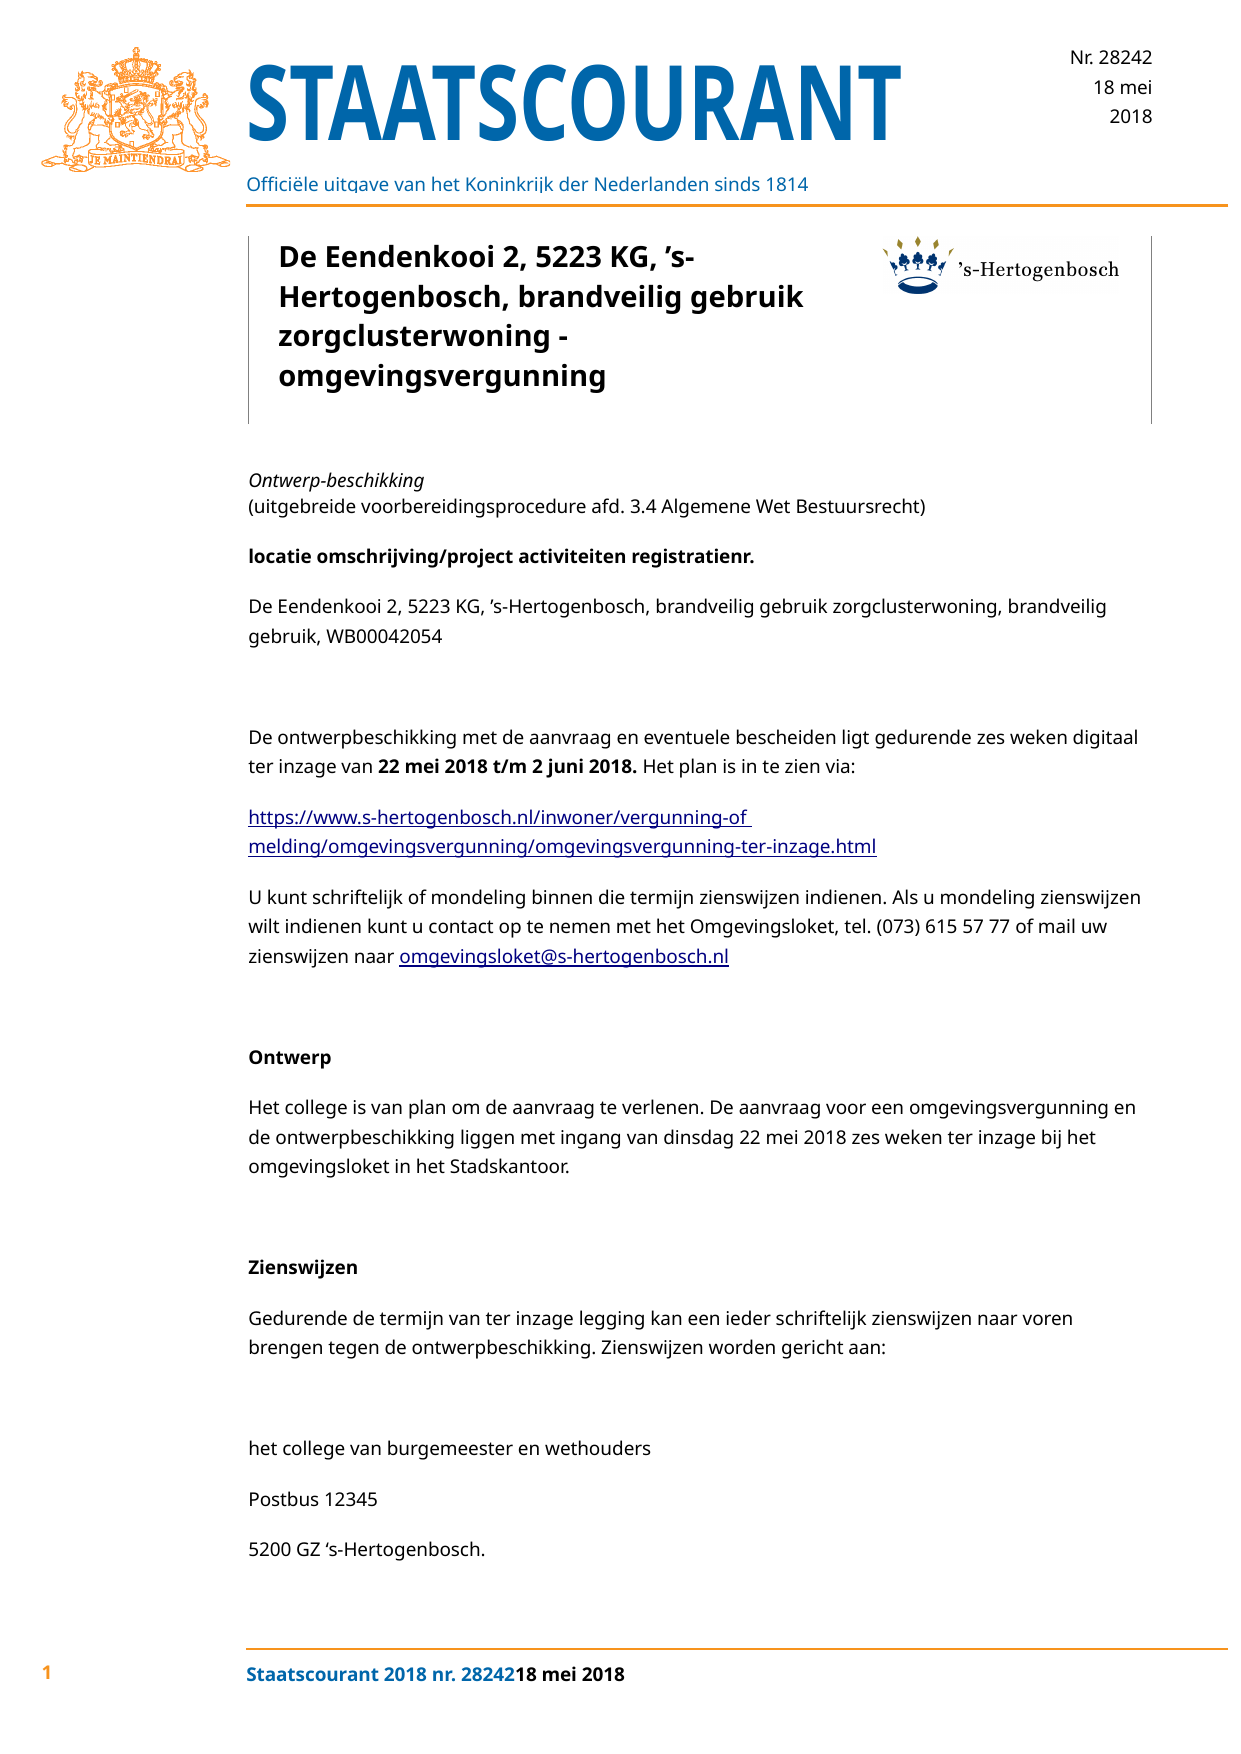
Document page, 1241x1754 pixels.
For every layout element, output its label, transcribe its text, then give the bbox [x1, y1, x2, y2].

text Gedurende de termijn van ter inzage legging kan een ieder schriftelijk zienswijzen naar voren brengen tegen de ontwerpbeschikking. Zienswijzen worden gericht aan: [248, 1305, 1152, 1360]
table_header De Eendenkooi 2, 5223 KG, ’s-Hertogenbosch, brandveilig gebruik zorgclusterwoning - omgevingsvergunning [249, 236, 850, 424]
text Ontwerp [248, 1044, 1152, 1070]
text Ontwerp-beschikking [248, 467, 1152, 493]
picture [882, 236, 1119, 294]
table_header [850, 236, 882, 293]
text Zienswijzen [248, 1254, 1152, 1280]
text De Eendenkooi 2, 5223 KG, ’s-Hertogenbosch, brandveilig gebruik zorgclusterwoning, brandveilig gebruik, WB00042054 [248, 594, 1152, 649]
text 5200 GZ ‘s-Hertogenbosch. [248, 1536, 1152, 1562]
text Het college is van plan om de aanvraag te verlenen. De aanvraag voor een omgevingsvergunning en de ontwerpbeschikking liggen met ingang van dinsdag 22 mei 2018 zes weken ter inzage bij het omgevingsloket in het Stadskantoor. [248, 1094, 1152, 1179]
text https://www.s-hertogenbosch.nl/inwoner/vergunning-of melding/omgevingsvergunning/omgevingsvergunning-ter-inzage.html [248, 804, 1152, 859]
text (uitgebreide voorbereidingsprocedure afd. 3.4 Algemene Wet Bestuursrecht) [248, 493, 1152, 519]
table_header [1119, 236, 1151, 293]
text locatie omschrijving/project activiteiten registratienr. [248, 543, 1152, 569]
text U kunt schriftelijk of mondeling binnen die termijn zienswijzen indienen. Als u mondeling zienswijzen wilt indienen kunt u contact op te nemen met het Omgevingsloket, tel. (073) 615 57 77 of mail uw zienswijzen naar omgevingsloket@s-hertogenbosch.nl [248, 884, 1152, 969]
text Postbus 12345 [248, 1486, 1152, 1512]
picture [41, 47, 231, 172]
table_header [850, 294, 1151, 424]
text het college van burgemeester en wethouders [248, 1435, 1152, 1461]
text De ontwerpbeschikking met de aanvraag en eventuele bescheiden ligt gedurende zes weken digitaal ter inzage van 22 mei 2018 t/m 2 juni 2018. Het plan is in te zien via: [248, 724, 1152, 779]
